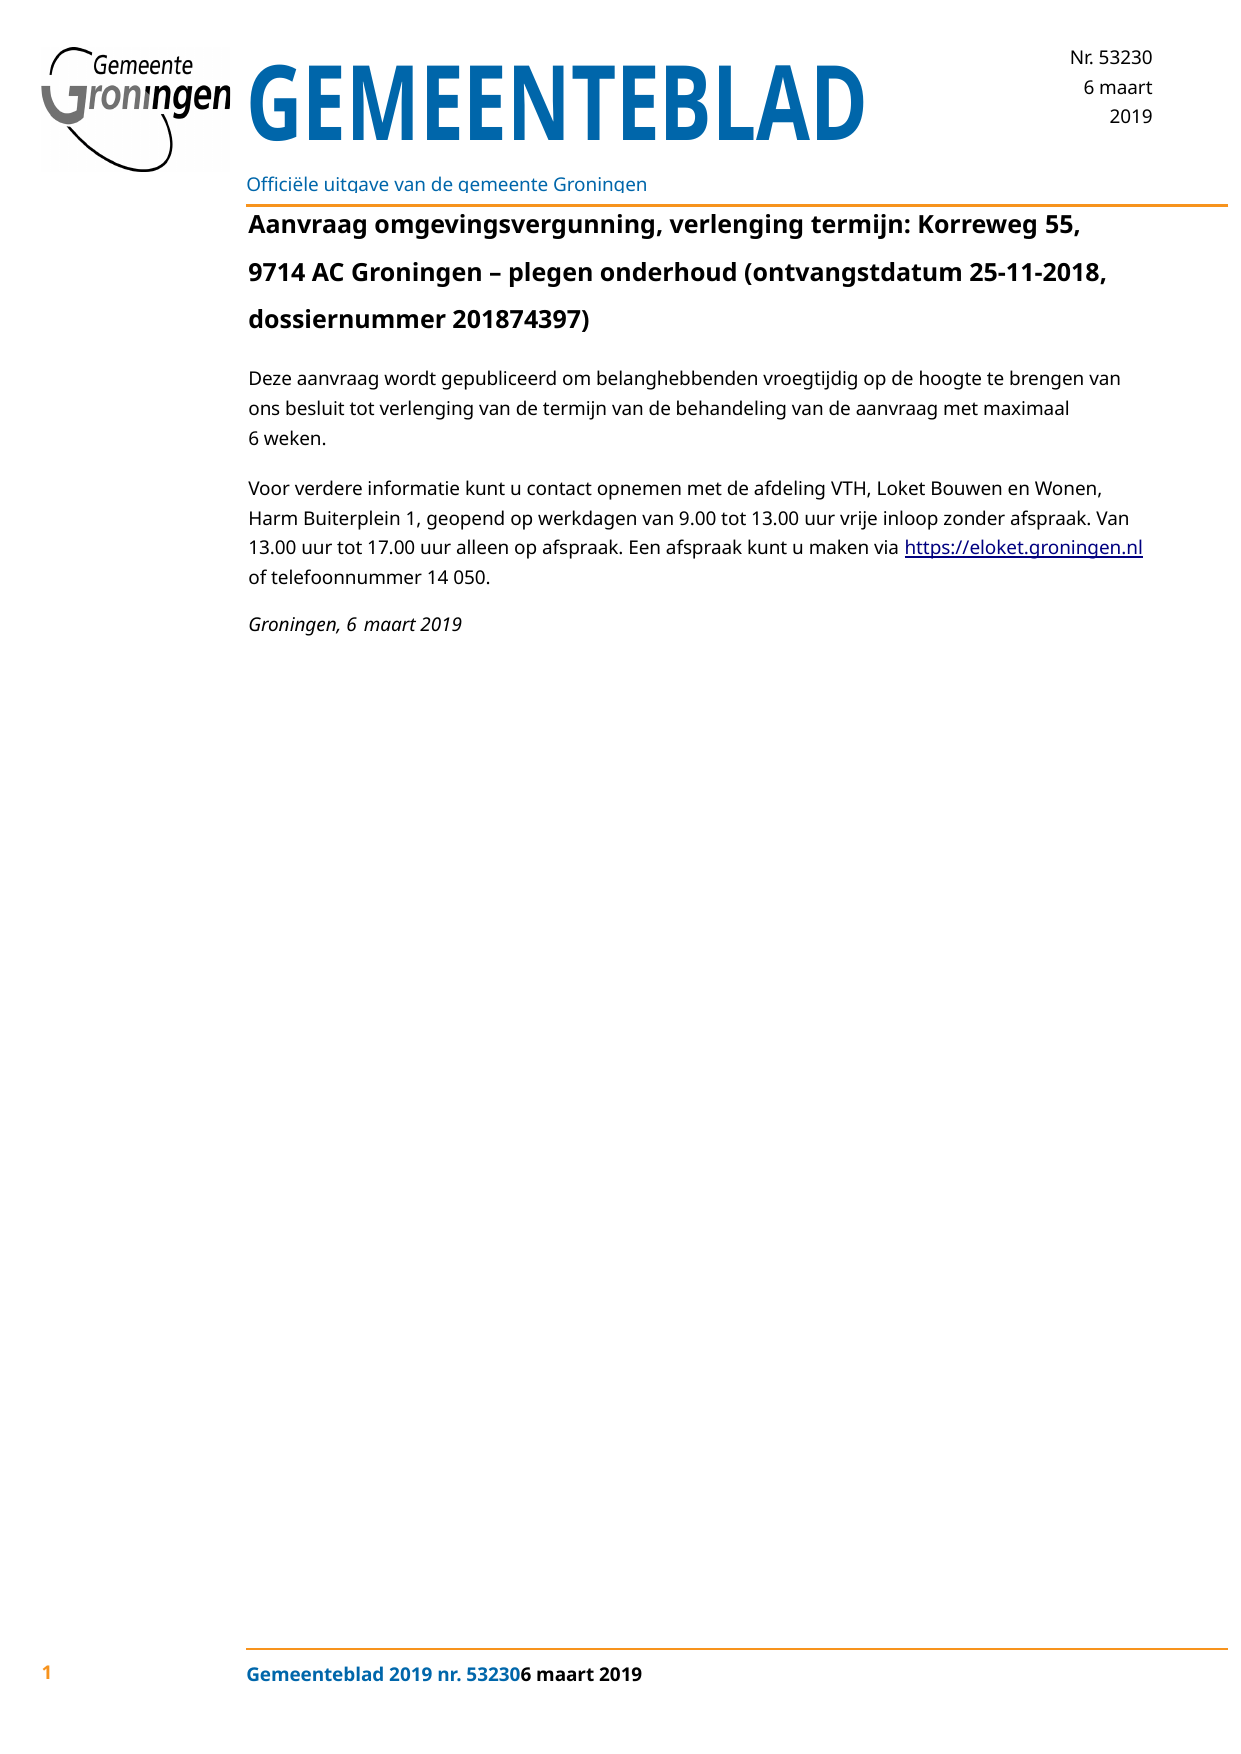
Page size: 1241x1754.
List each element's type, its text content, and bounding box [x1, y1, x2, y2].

text Groningen, 6 maart 2019 [248, 612, 1152, 637]
text Aanvraag omgevingsvergunning, verlenging termijn: Korreweg 55, 9714 AC Groningen – plegen onderhoud (ontvangstdatum 25-11-2018, dossiernummer 201874397) [248, 207, 1152, 336]
text Deze aanvraag wordt gepubliceerd om belanghebbenden vroegtijdig op de hoogte te brengen van ons besluit tot verlenging van de termijn van de behandeling van de aanvraag met maximaal 6 weken. [248, 366, 1152, 450]
text Voor verdere informatie kunt u contact opnemen met de afdeling VTH, Loket Bouwen en Wonen, Harm Buiterplein 1, geopend op werkdagen van 9.00 tot 13.00 uur vrije inloop zonder afspraak. Van 13.00 uur tot 17.00 uur alleen op afspraak. Een afspraak kunt u maken via https://eloket.groningen.nl of telefoonnummer 14 050. [248, 475, 1152, 589]
picture [41, 47, 231, 172]
